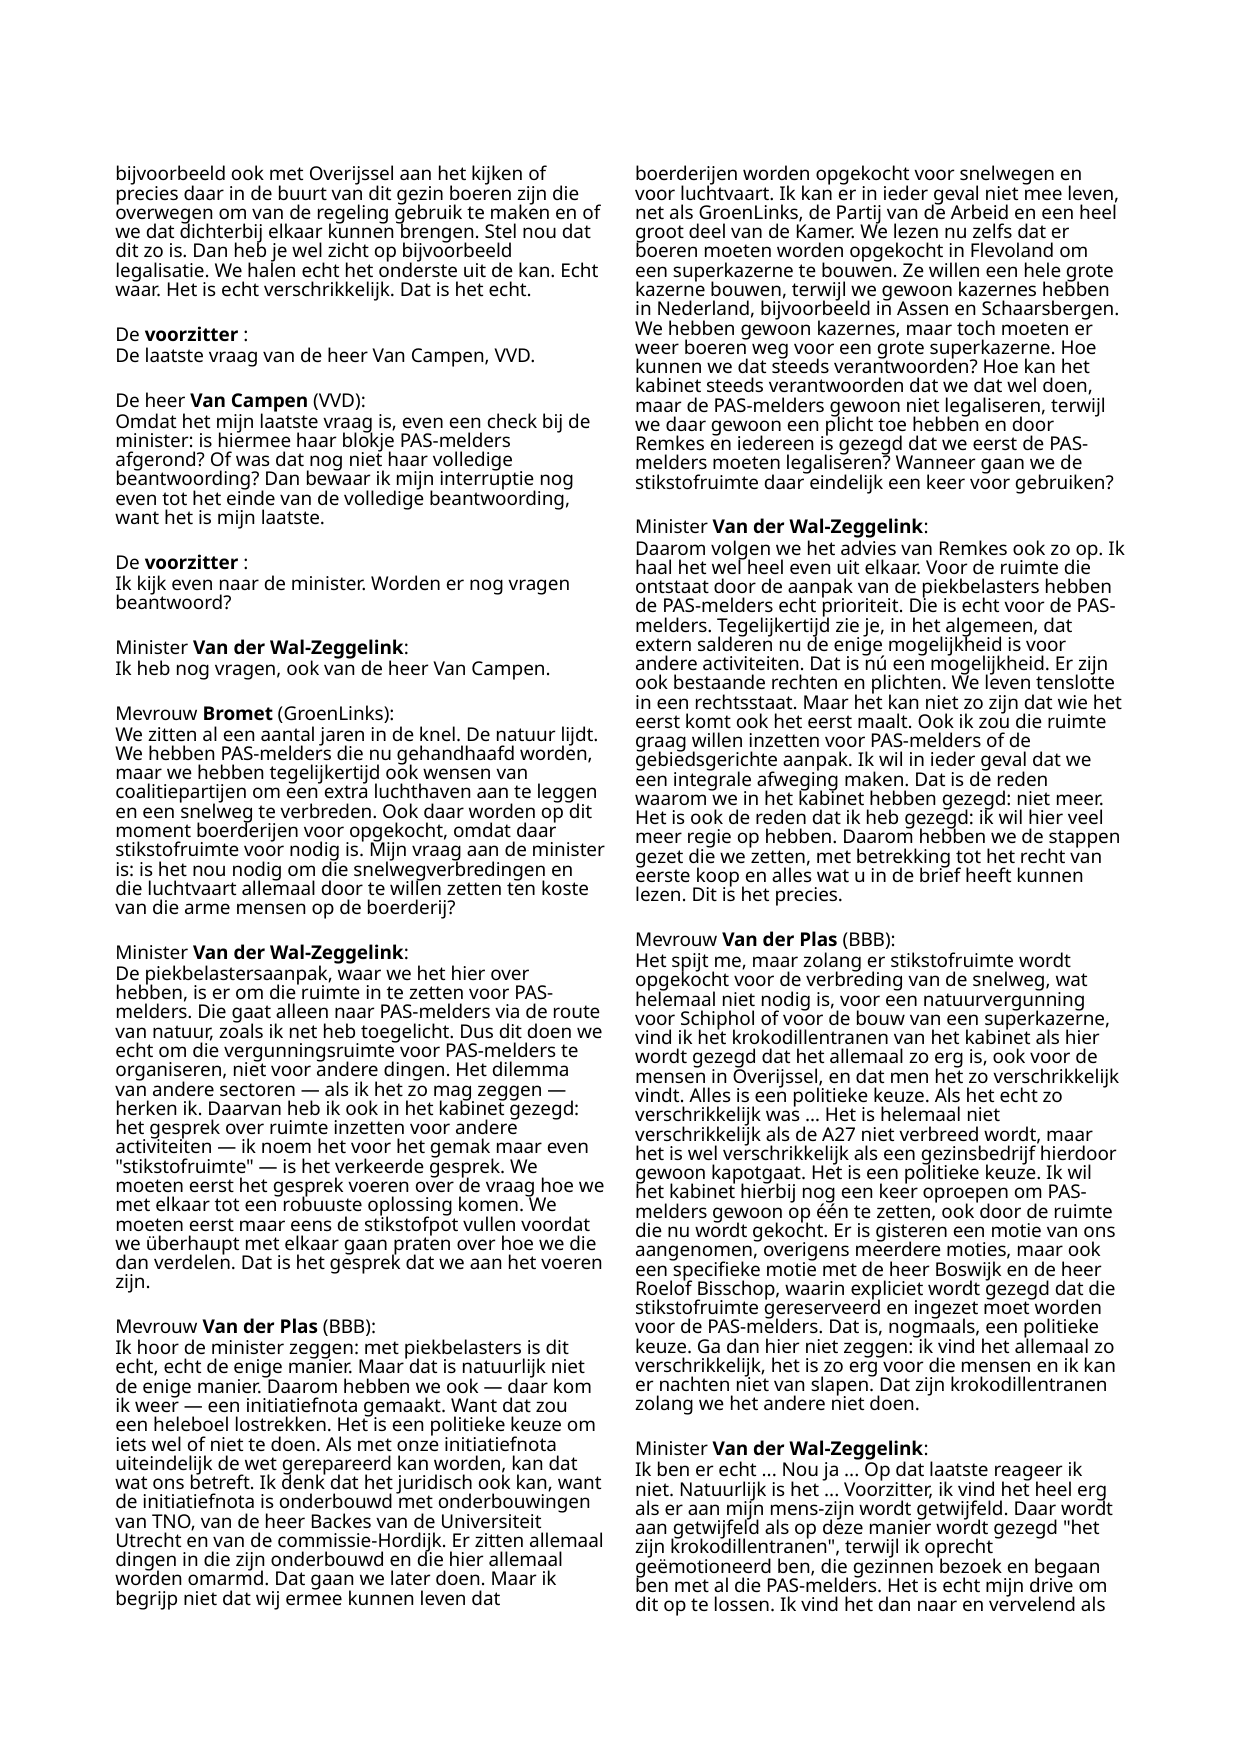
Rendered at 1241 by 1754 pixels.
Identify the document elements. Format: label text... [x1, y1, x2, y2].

text Mevrouw Bromet (GroenLinks): [115, 700, 605, 726]
text boerderijen worden opgekocht voor snelwegen en voor luchtvaart. Ik kan er in ieder geval niet mee leven, net als GroenLinks, de Partij van de Arbeid en een heel groot deel van de Kamer. We lezen nu zelfs dat er boeren moeten worden opgekocht in Flevoland om een superkazerne te bouwen. Ze willen een hele grote kazerne bouwen, terwijl we gewoon kazernes hebben in Nederland, bijvoorbeeld in Assen en Schaarsbergen. We hebben gewoon kazernes, maar toch moeten er weer boeren weg voor een grote superkazerne. Hoe kunnen we dat steeds verantwoorden? Hoe kan het kabinet steeds verantwoorden dat we dat wel doen, maar de PAS-melders gewoon niet legaliseren, terwijl we daar gewoon een plicht toe hebben en door Remkes en iedereen is gezegd dat we eerst de PAS-melders moeten legaliseren? Wanneer gaan we de stikstofruimte daar eindelijk een keer voor gebruiken? [635, 165, 1125, 493]
text Mevrouw Van der Plas (BBB): [115, 1313, 605, 1339]
text Omdat het mijn laatste vraag is, even een check bij de minister: is hiermee haar blokje PAS-melders afgerond? Of was dat nog niet haar volledige beantwoording? Dan bewaar ik mijn interruptie nog even tot het einde van de volledige beantwoording, want het is mijn laatste. [115, 413, 605, 528]
text Ik hoor de minister zeggen: met piekbelasters is dit echt, echt de enige manier. Maar dat is natuurlijk niet de enige manier. Daarom hebben we ook — daar kom ik weer — een initiatiefnota gemaakt. Want dat zou een heleboel lostrekken. Het is een politieke keuze om iets wel of niet te doen. Als met onze initiatiefnota uiteindelijk de wet gerepareerd kan worden, kan dat wat ons betreft. Ik denk dat het juridisch ook kan, want de initiatiefnota is onderbouwd met onderbouwingen van TNO, van de heer Backes van de Universiteit Utrecht en van de commissie-Hordijk. Er zitten allemaal dingen in die zijn onderbouwd en die hier allemaal worden omarmd. Dat gaan we later doen. Maar ik begrijp niet dat wij ermee kunnen leven dat [115, 1339, 605, 1609]
text De voorzitter : [115, 549, 605, 575]
text De heer Van Campen (VVD): [115, 387, 605, 413]
text Minister Van der Wal-Zeggelink: [115, 939, 605, 965]
text Ik kijk even naar de minister. Worden er nog vragen beantwoord? [115, 575, 605, 613]
text Minister Van der Wal-Zeggelink: [115, 634, 605, 660]
text bijvoorbeeld ook met Overijssel aan het kijken of precies daar in de buurt van dit gezin boeren zijn die overwegen om van de regeling gebruik te maken en of we dat dichterbij elkaar kunnen brengen. Stel nou dat dit zo is. Dan heb je wel zicht op bijvoorbeeld legalisatie. We halen echt het onderste uit de kan. Echt waar. Het is echt verschrikkelijk. Dat is het echt. [115, 165, 605, 300]
text Het spijt me, maar zolang er stikstofruimte wordt opgekocht voor de verbreding van de snelweg, wat helemaal niet nodig is, voor een natuurvergunning voor Schiphol of voor de bouw van een superkazerne, vind ik het krokodillentranen van het kabinet als hier wordt gezegd dat het allemaal zo erg is, ook voor de mensen in Overijssel, en dat men het zo verschrikkelijk vindt. Alles is een politieke keuze. Als het echt zo verschrikkelijk was … Het is helemaal niet verschrikkelijk als de A27 niet verbreed wordt, maar het is wel verschrikkelijk als een gezinsbedrijf hierdoor gewoon kapotgaat. Het is een politieke keuze. Ik wil het kabinet hierbij nog een keer oproepen om PAS-melders gewoon op één te zetten, ook door de ruimte die nu wordt gekocht. Er is gisteren een motie van ons aangenomen, overigens meerdere moties, maar ook een specifieke motie met de heer Boswijk en de heer Roelof Bisschop, waarin expliciet wordt gezegd dat die stikstofruimte gereserveerd en ingezet moet worden voor de PAS-melders. Dat is, nogmaals, een politieke keuze. Ga dan hier niet zeggen: ik vind het allemaal zo verschrikkelijk, het is zo erg voor die mensen en ik kan er nachten niet van slapen. Dat zijn krokodillentranen zolang we het andere niet doen. [635, 952, 1125, 1415]
text De piekbelastersaanpak, waar we het hier over hebben, is er om die ruimte in te zetten voor PAS-melders. Die gaat alleen naar PAS-melders via de route van natuur, zoals ik net heb toegelicht. Dus dit doen we echt om die vergunningsruimte voor PAS-melders te organiseren, niet voor andere dingen. Het dilemma van andere sectoren — als ik het zo mag zeggen — herken ik. Daarvan heb ik ook in het kabinet gezegd: het gesprek over ruimte inzetten voor andere activiteiten — ik noem het voor het gemak maar even "stikstofruimte" — is het verkeerde gesprek. We moeten eerst het gesprek voeren over de vraag hoe we met elkaar tot een robuuste oplossing komen. We moeten eerst maar eens de stikstofpot vullen voordat we überhaupt met elkaar gaan praten over hoe we die dan verdelen. Dat is het gesprek dat we aan het voeren zijn. [115, 965, 605, 1293]
text Minister Van der Wal-Zeggelink: [635, 1436, 1125, 1461]
text De voorzitter : [115, 321, 605, 347]
text Minister Van der Wal-Zeggelink: [635, 514, 1125, 539]
text Mevrouw Van der Plas (BBB): [635, 926, 1125, 952]
text Ik ben er echt ... Nou ja ... Op dat laatste reageer ik niet. Natuurlijk is het ... Voorzitter, ik vind het heel erg als er aan mijn mens-zijn wordt getwijfeld. Daar wordt aan getwijfeld als op deze manier wordt gezegd "het zijn krokodillentranen", terwijl ik oprecht geëmotioneerd ben, die gezinnen bezoek en begaan ben met al die PAS-melders. Het is echt mijn drive om dit op te lossen. Ik vind het dan naar en vervelend als [635, 1461, 1125, 1615]
text Daarom volgen we het advies van Remkes ook zo op. Ik haal het wel heel even uit elkaar. Voor de ruimte die ontstaat door de aanpak van de piekbelasters hebben de PAS-melders echt prioriteit. Die is echt voor de PAS-melders. Tegelijkertijd zie je, in het algemeen, dat extern salderen nu de enige mogelijkheid is voor andere activiteiten. Dat is nú een mogelijkheid. Er zijn ook bestaande rechten en plichten. We leven tenslotte in een rechtsstaat. Maar het kan niet zo zijn dat wie het eerst komt ook het eerst maalt. Ook ik zou die ruimte graag willen inzetten voor PAS-melders of de gebiedsgerichte aanpak. Ik wil in ieder geval dat we een integrale afweging maken. Dat is de reden waarom we in het kabinet hebben gezegd: niet meer. Het is ook de reden dat ik heb gezegd: ik wil hier veel meer regie op hebben. Daarom hebben we de stappen gezet die we zetten, met betrekking tot het recht van eerste koop en alles wat u in de brief heeft kunnen lezen. Dit is het precies. [635, 539, 1125, 906]
text We zitten al een aantal jaren in de knel. De natuur lijdt. We hebben PAS-melders die nu gehandhaafd worden, maar we hebben tegelijkertijd ook wensen van coalitiepartijen om een extra luchthaven aan te leggen en een snelweg te verbreden. Ook daar worden op dit moment boerderijen voor opgekocht, omdat daar stikstofruimte voor nodig is. Mijn vraag aan de minister is: is het nou nodig om die snelwegverbredingen en die luchtvaart allemaal door te willen zetten ten koste van die arme mensen op de boerderij? [115, 726, 605, 918]
text Ik heb nog vragen, ook van de heer Van Campen. [115, 660, 605, 679]
text De laatste vraag van de heer Van Campen, VVD. [115, 347, 605, 366]
